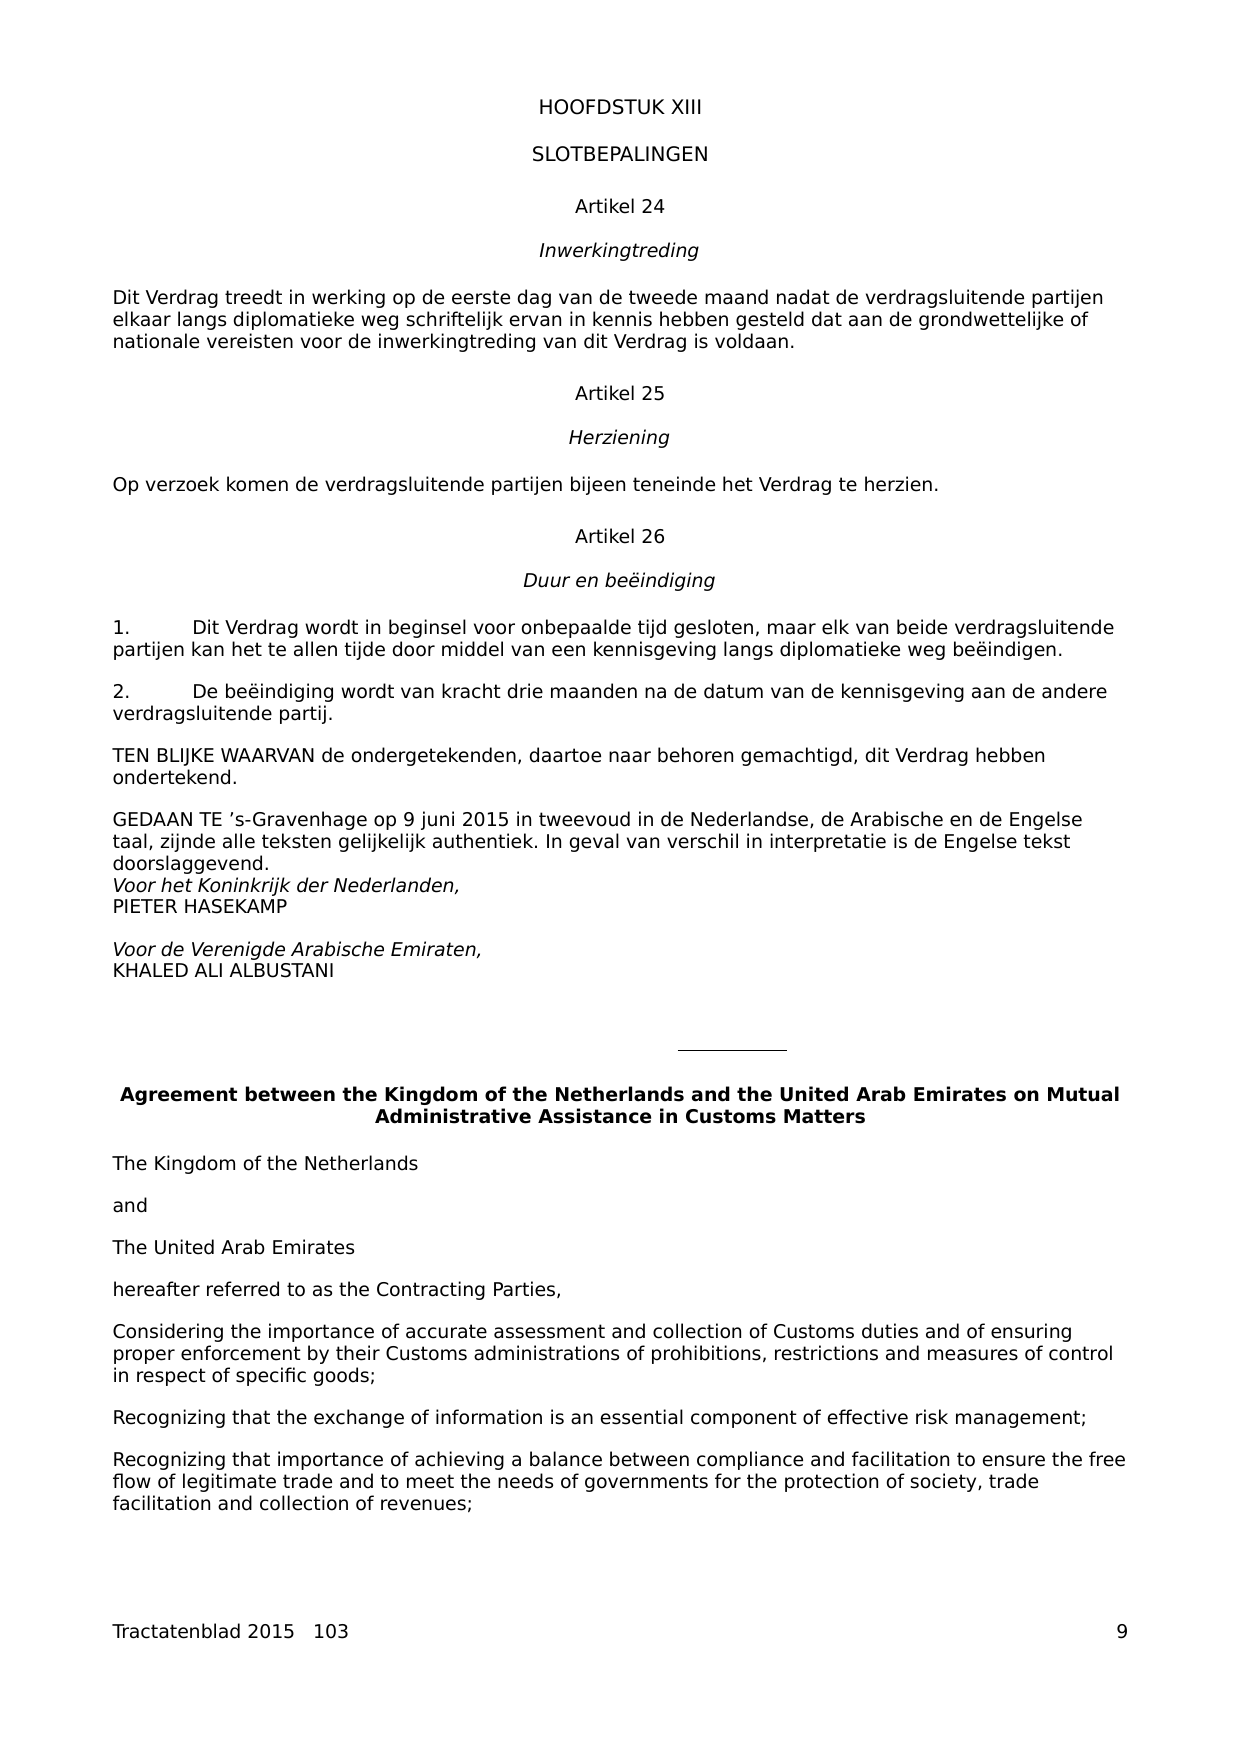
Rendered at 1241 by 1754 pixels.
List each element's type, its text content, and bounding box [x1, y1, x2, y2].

text Dit Verdrag treedt in werking op de eerste dag van de tweede maand nadat de verdragsluitende partijen elkaar langs diplomatieke weg schriftelijk ervan in kennis hebben gesteld dat aan de grondwettelijke of nationale vereisten voor de inwerkingtreding van dit Verdrag is voldaan. [112, 287, 1128, 353]
text 1. Dit Verdrag wordt in beginsel voor onbepaalde tijd gesloten, maar elk van beide verdragsluitende partijen kan het te allen tijde door middel van een kennisgeving langs diplomatieke weg beëindigen. [112, 617, 1128, 661]
subtitle Artikel 25 Herziening [112, 383, 1128, 449]
text and [112, 1195, 1128, 1217]
subtitle Agreement between the Kingdom of the Netherlands and the United Arab Emirates on Mutual Administrative Assistance in Customs Matters [112, 1084, 1128, 1128]
text The United Arab Emirates [112, 1237, 1128, 1259]
text TEN BLIJKE WAARVAN de ondergetekenden, daartoe naar behoren gemachtigd, dit Verdrag hebben ondertekend. [112, 744, 1128, 788]
text Considering the importance of accurate assessment and collection of Customs duties and of ensuring proper enforcement by their Customs administrations of prohibitions, restrictions and measures of control in respect of specific goods; [112, 1321, 1128, 1387]
subtitle HOOFDSTUK XIII SLOTBEPALINGEN [112, 96, 1128, 166]
text 2. De beëindiging wordt van kracht drie maanden na de datum van de kennisgeving aan de andere verdragsluitende partij. [112, 681, 1128, 724]
text hereafter referred to as the Contracting Parties, [112, 1279, 1128, 1301]
text Recognizing that the exchange of information is an essential component of effective risk management; [112, 1407, 1128, 1429]
text The Kingdom of the Netherlands [112, 1153, 1128, 1175]
text Recognizing that importance of achieving a balance between compliance and facilitation to ensure the free flow of legitimate trade and to meet the needs of governments for the protection of society, trade facilitation and collection of revenues; [112, 1449, 1128, 1515]
subtitle Artikel 24 Inwerkingtreding [112, 196, 1128, 262]
subtitle Artikel 26 Duur en beëindiging [112, 526, 1128, 592]
text Voor het Koninkrijk der Nederlanden, PIETER HASEKAMP [112, 874, 1128, 918]
text Op verzoek komen de verdragsluitende partijen bijeen teneinde het Verdrag te herzien. [112, 474, 1128, 496]
text Voor de Verenigde Arabische Emiraten, KHALED ALI ALBUSTANI [112, 938, 1128, 982]
text GEDAAN TE ’s-Gravenhage op 9 juni 2015 in tweevoud in de Nederlandse, de Arabische en de Engelse taal, zijnde alle teksten gelijkelijk authentiek. In geval van verschil in interpretatie is de Engelse tekst doorslaggevend. [112, 808, 1128, 874]
